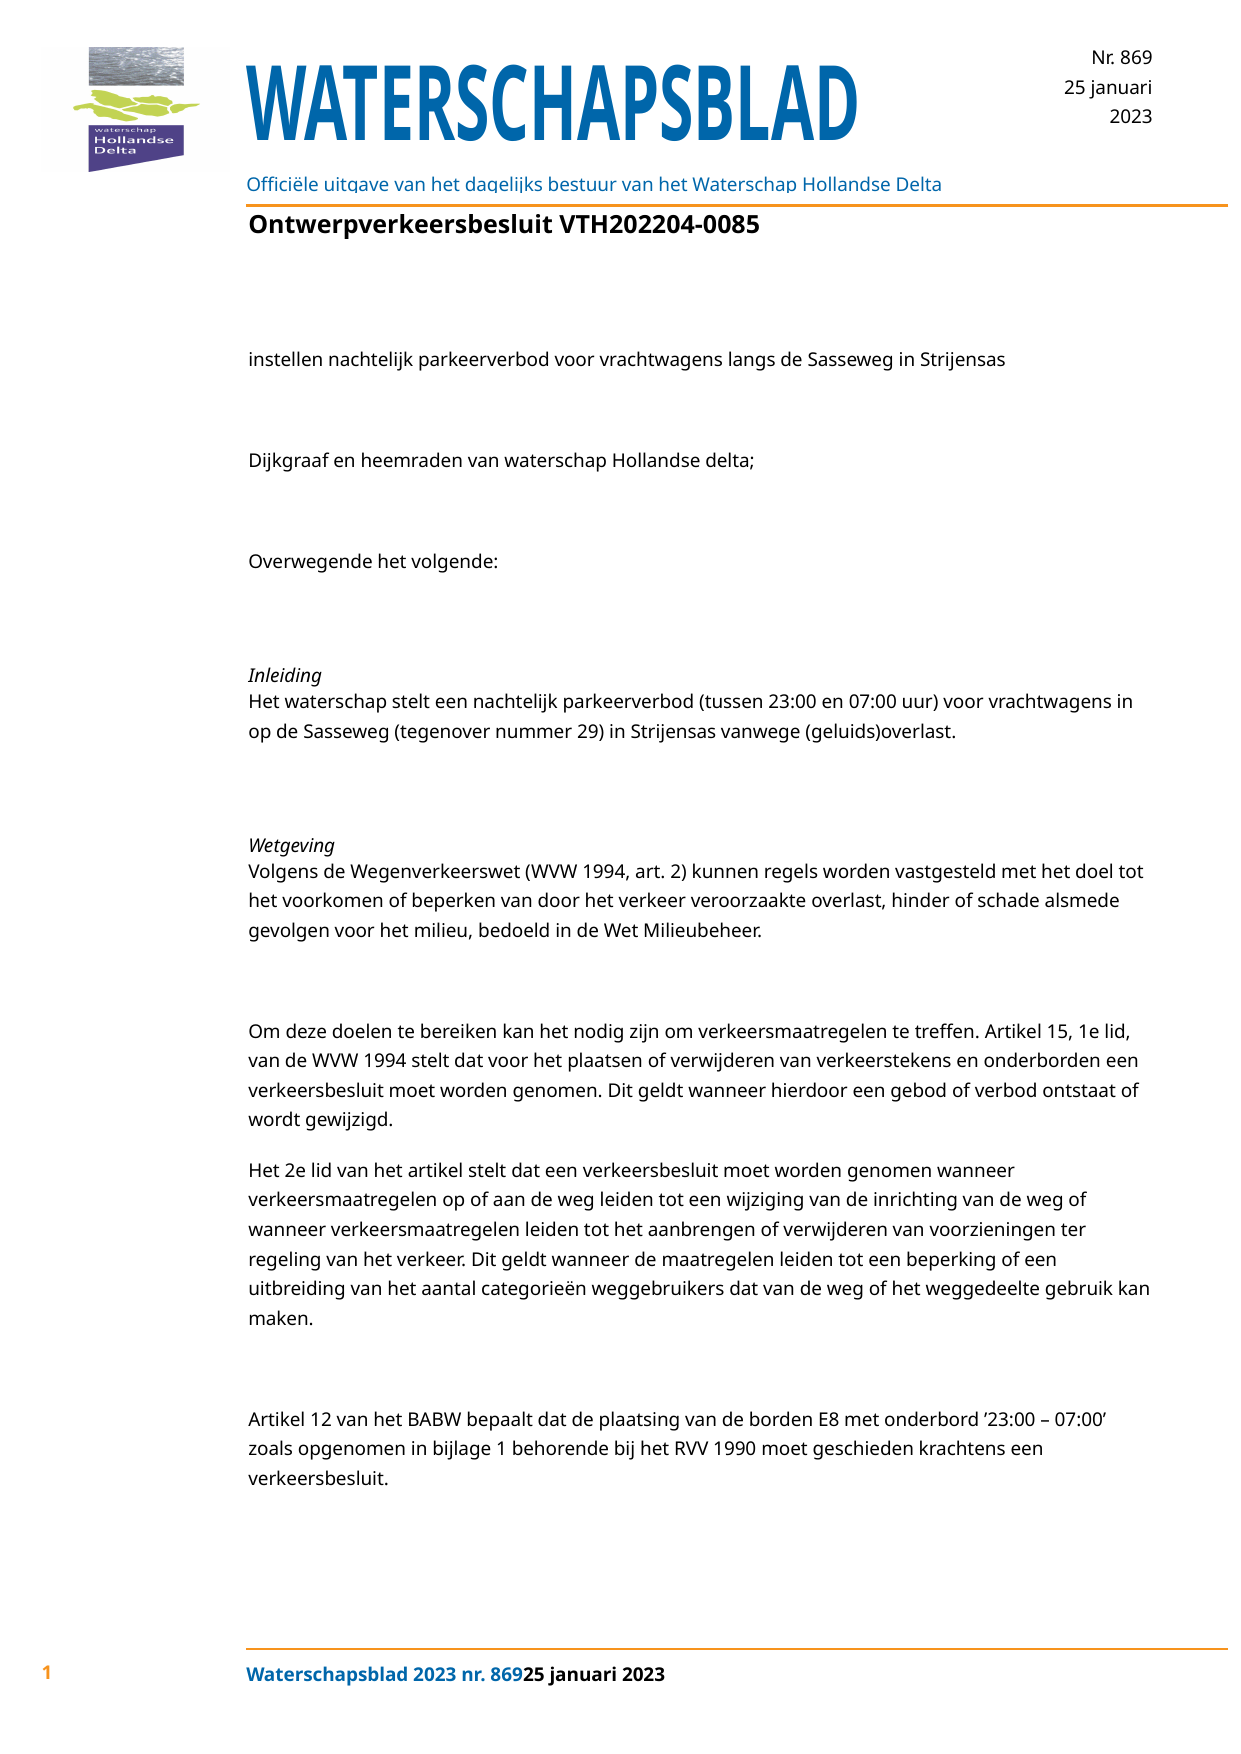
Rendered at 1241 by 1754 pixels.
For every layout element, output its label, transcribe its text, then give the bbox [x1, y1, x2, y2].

text Dijkgraaf en heemraden van waterschap Hollandse delta; [248, 447, 1152, 473]
text Artikel 12 van het BABW bepaalt dat de plaatsing van de borden E8 met onderbord ’23:00 – 07:00’ zoals opgenomen in bijlage 1 behorende bij het RVV 1990 moet geschieden krachtens een verkeersbesluit. [248, 1406, 1152, 1491]
text Overwegende het volgende: [248, 548, 1152, 574]
text Om deze doelen te bereiken kan het nodig zijn om verkeersmaatregelen te treffen. Artikel 15, 1e lid, van de WVW 1994 stelt dat voor het plaatsen of verwijderen van verkeerstekens en onderborden een verkeersbesluit moet worden genomen. Dit geldt wanneer hierdoor een gebod of verbod ontstaat of wordt gewijzigd. [248, 1018, 1152, 1132]
text instellen nachtelijk parkeerverbod voor vrachtwagens langs de Sasseweg in Strijensas [248, 346, 1152, 372]
picture [41, 47, 231, 172]
text Het waterschap stelt een nachtelijk parkeerverbod (tussen 23:00 en 07:00 uur) voor vrachtwagens in op de Sasseweg (tegenover nummer 29) in Strijensas vanwege (geluids)overlast. [248, 688, 1152, 743]
text Het 2e lid van het artikel stelt dat een verkeersbesluit moet worden genomen wanneer verkeersmaatregelen op of aan de weg leiden tot een wijziging van de inrichting van de weg of wanneer verkeersmaatregelen leiden tot het aanbrengen of verwijderen van voorzieningen ter regeling van het verkeer. Dit geldt wanneer de maatregelen leiden tot een beperking of een uitbreiding van het aantal categorieën weggebruikers dat van de weg of het weggedeelte gebruik kan maken. [248, 1157, 1152, 1331]
text Wetgeving [248, 832, 1152, 858]
text Inleiding [248, 662, 1152, 688]
text Volgens de Wegenverkeerswet (WVW 1994, art. 2) kunnen regels worden vastgesteld met het doel tot het voorkomen of beperken van door het verkeer veroorzaakte overlast, hinder of schade alsmede gevolgen voor het milieu, bedoeld in de Wet Milieubeheer. [248, 858, 1152, 943]
text Ontwerpverkeersbesluit VTH202204-0085 [248, 207, 1152, 241]
